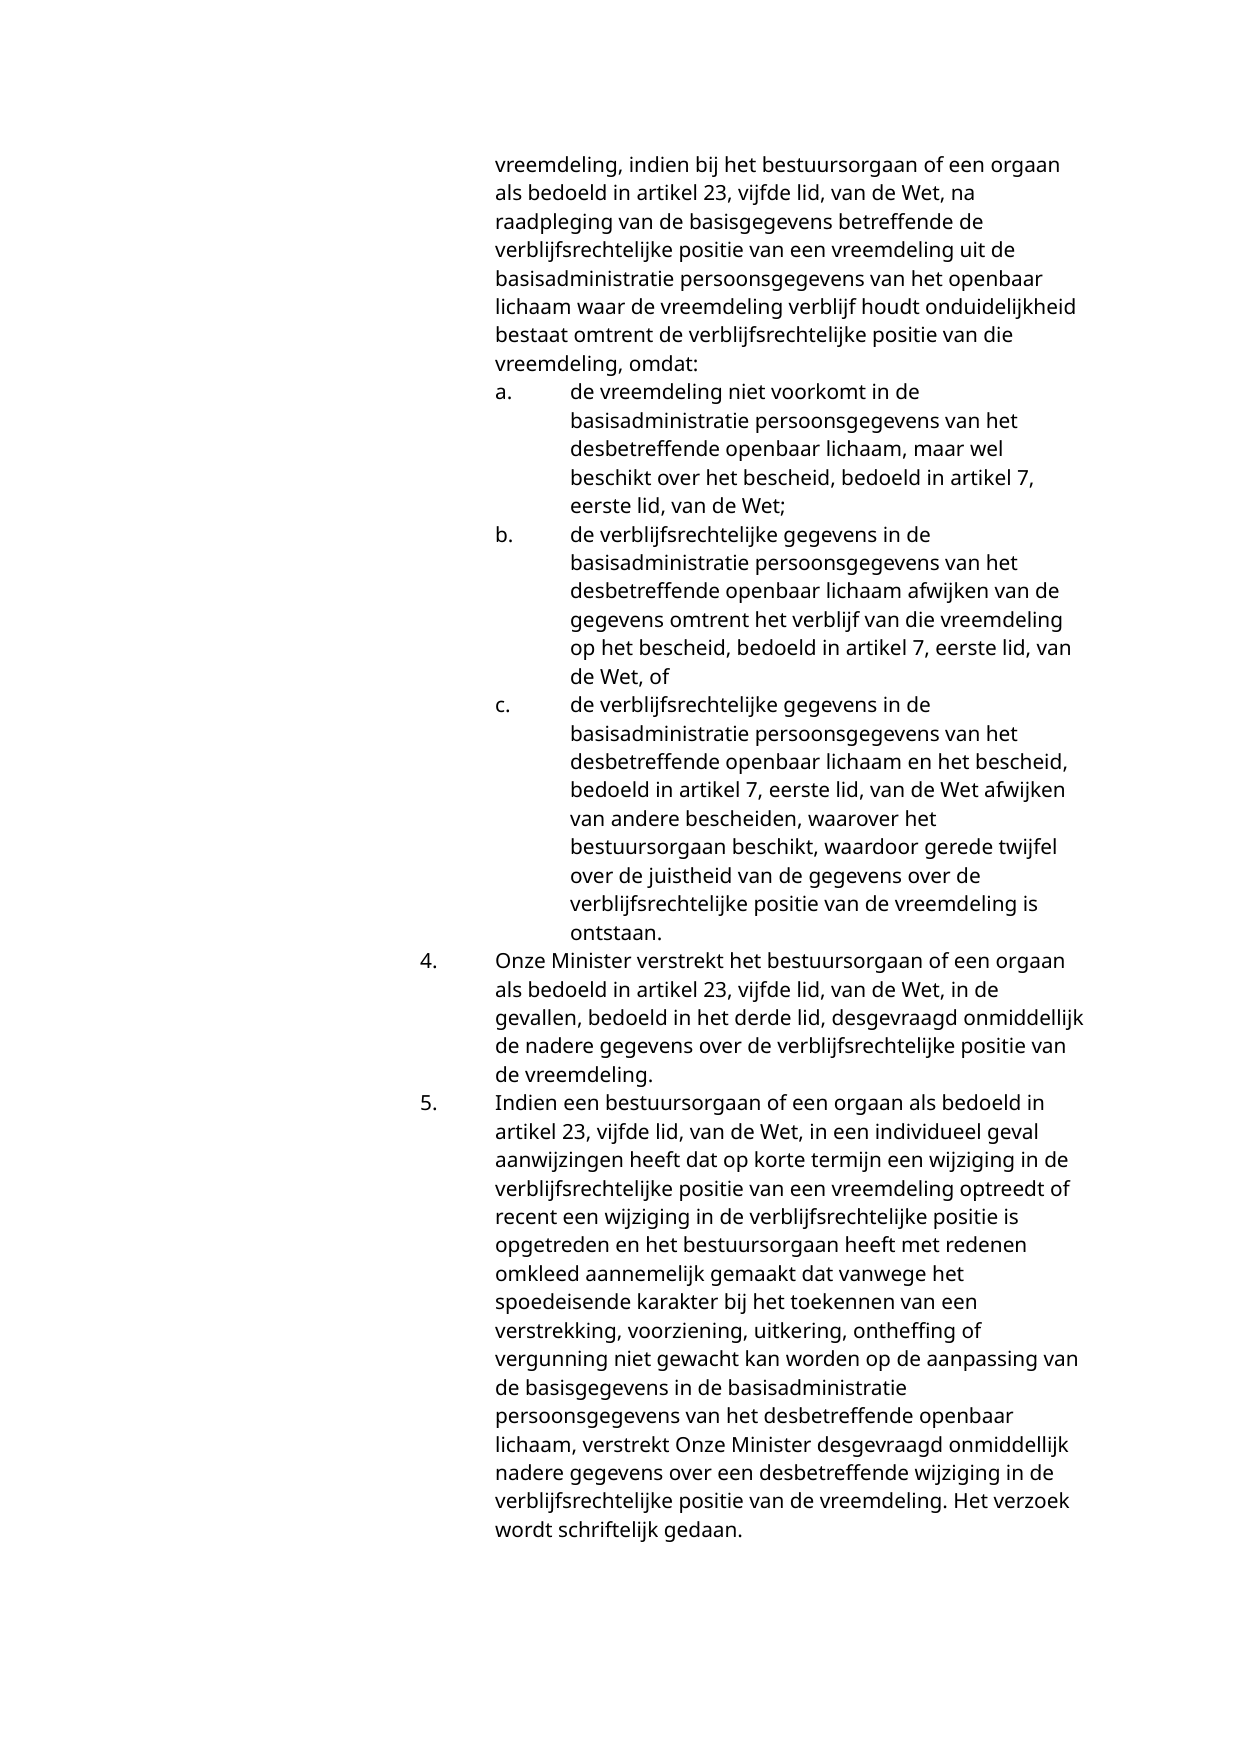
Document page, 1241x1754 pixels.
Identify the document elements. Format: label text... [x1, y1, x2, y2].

list vreemdeling, indien bij het bestuursorgaan of een orgaan als bedoeld in artikel 23, vijfde lid, van de Wet, na raadpleging van de basisgegevens betreffende de verblijfsrechtelijke positie van een vreemdeling uit de basisadministratie persoonsgegevens van het openbaar lichaam waar de vreemdeling verblijf houdt onduidelijkheid bestaat omtrent de verblijfsrechtelijke positie van die vreemdeling, omdat: [420, 150, 1090, 377]
list Onze Minister verstrekt het bestuursorgaan of een orgaan als bedoeld in artikel 23, vijfde lid, van de Wet, in de gevallen, bedoeld in het derde lid, desgevraagd onmiddellijk de nadere gegevens over de verblijfsrechtelijke positie van de vreemdeling. [420, 946, 1090, 1088]
list de verblijfsrechtelijke gegevens in de basisadministratie persoonsgegevens van het desbetreffende openbaar lichaam afwijken van de gegevens omtrent het verblijf van die vreemdeling op het bescheid, bedoeld in artikel 7, eerste lid, van de Wet, of [495, 520, 1090, 690]
list de vreemdeling niet voorkomt in de basisadministratie persoonsgegevens van het desbetreffende openbaar lichaam, maar wel beschikt over het bescheid, bedoeld in artikel 7, eerste lid, van de Wet; [495, 377, 1090, 520]
list de verblijfsrechtelijke gegevens in de basisadministratie persoonsgegevens van het desbetreffende openbaar lichaam en het bescheid, bedoeld in artikel 7, eerste lid, van de Wet afwijken van andere bescheiden, waarover het bestuursorgaan beschikt, waardoor gerede twijfel over de juistheid van de gegevens over de verblijfsrechtelijke positie van de vreemdeling is ontstaan. [495, 690, 1090, 946]
list Indien een bestuursorgaan of een orgaan als bedoeld in artikel 23, vijfde lid, van de Wet, in een individueel geval aanwijzingen heeft dat op korte termijn een wijziging in de verblijfsrechtelijke positie van een vreemdeling optreedt of recent een wijziging in de verblijfsrechtelijke positie is opgetreden en het bestuursorgaan heeft met redenen omkleed aannemelijk gemaakt dat vanwege het spoedeisende karakter bij het toekennen van een verstrekking, voorziening, uitkering, ontheffing of vergunning niet gewacht kan worden op de aanpassing van de basisgegevens in de basisadministratie persoonsgegevens van het desbetreffende openbaar lichaam, verstrekt Onze Minister desgevraagd onmiddellijk nadere gegevens over een desbetreffende wijziging in de verblijfsrechtelijke positie van de vreemdeling. Het verzoek wordt schriftelijk gedaan. [420, 1088, 1090, 1543]
